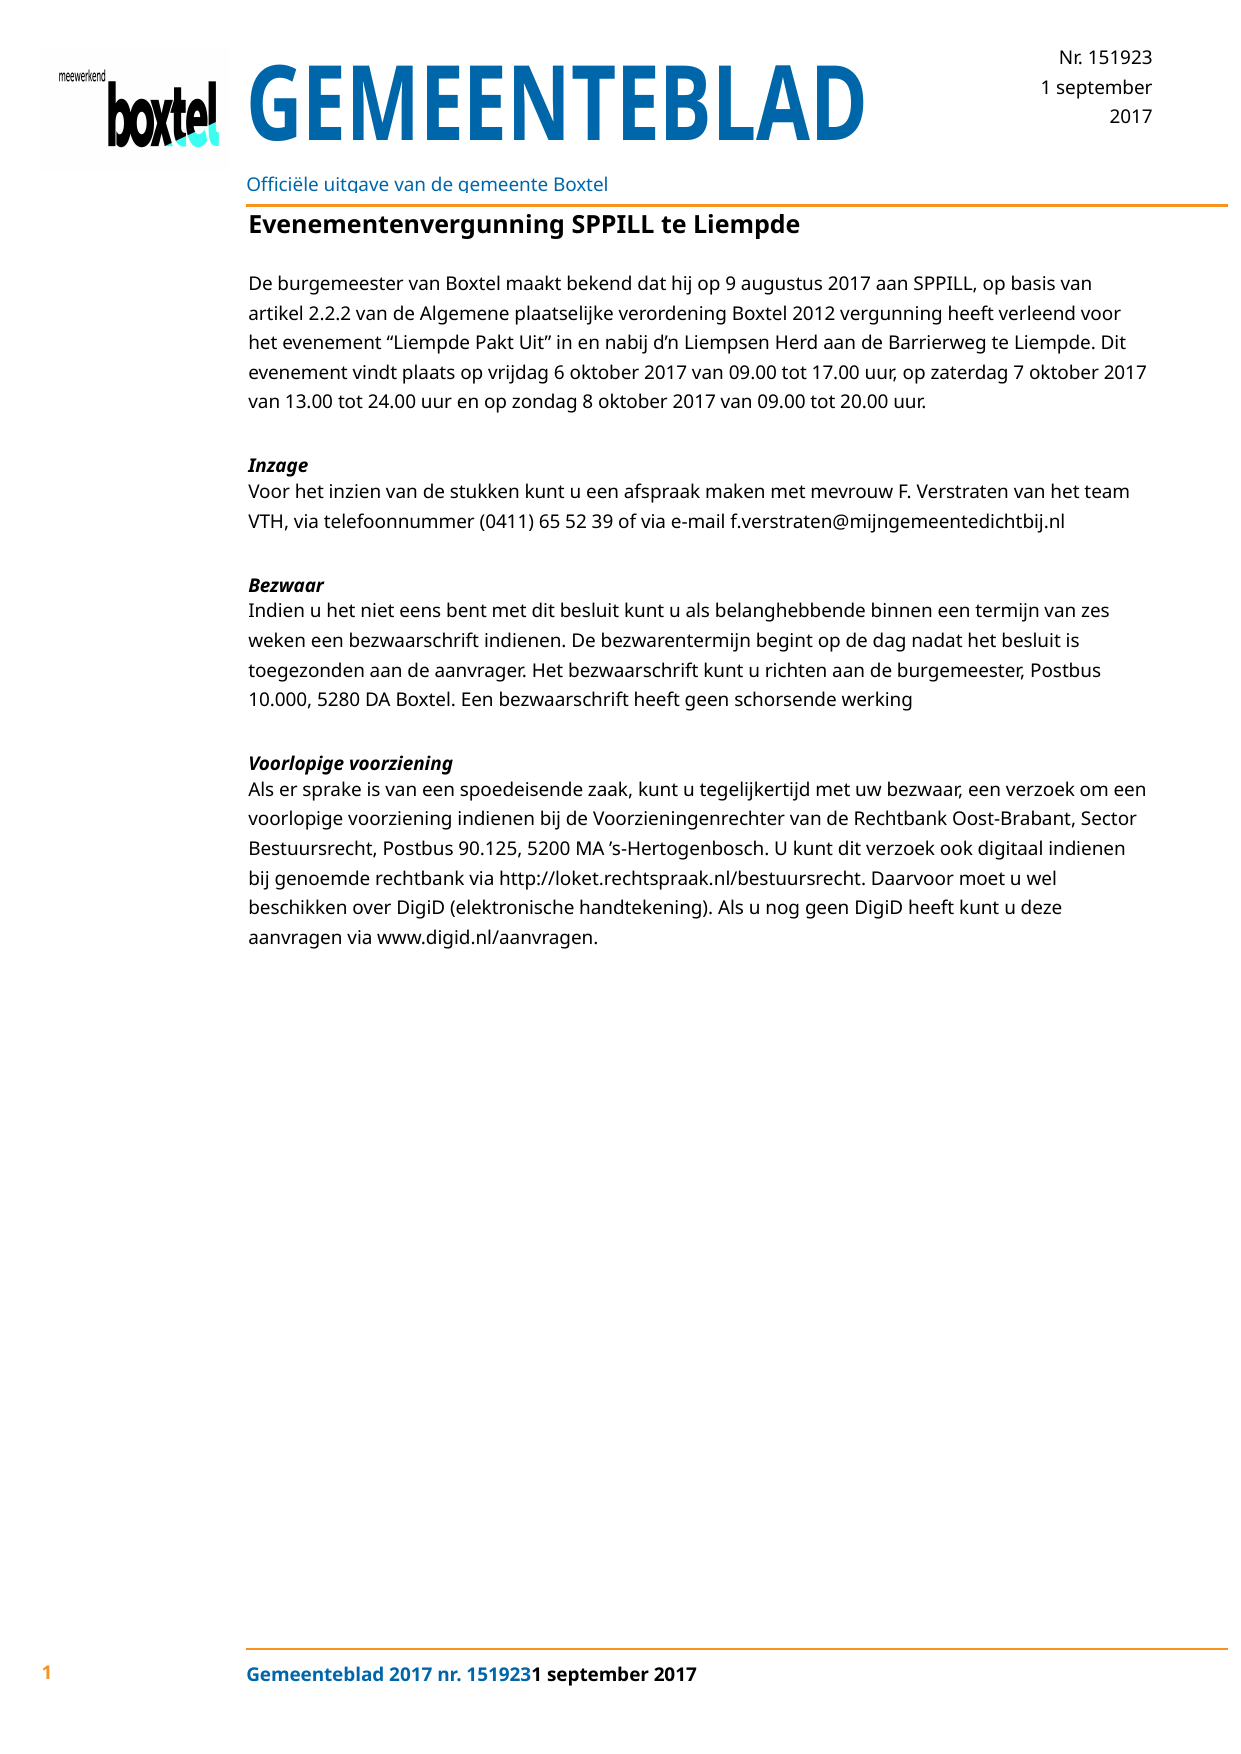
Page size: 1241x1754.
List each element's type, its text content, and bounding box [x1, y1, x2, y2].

text Voor het inzien van de stukken kunt u een afspraak maken met mevrouw F. Verstraten van het team VTH, via telefoonnummer (0411) 65 52 39 of via e-mail f.verstraten@mijngemeentedichtbij.nl [248, 478, 1152, 534]
text Evenementenvergunning SPPILL te Liempde [248, 207, 1152, 241]
text Als er sprake is van een spoedeisende zaak, kunt u tegelijkertijd met uw bezwaar, een verzoek om een voorlopige voorziening indienen bij de Voorzieningenrechter van de Rechtbank Oost-Brabant, Sector Bestuursrecht, Postbus 90.125, 5200 MA ’s-Hertogenbosch. U kunt dit verzoek ook digitaal indienen bij genoemde rechtbank via http://loket.rechtspraak.nl/bestuursrecht. Daarvoor moet u wel beschikken over DigiD (elektronische handtekening). Als u nog geen DigiD heeft kunt u deze aanvragen via www.digid.nl/aanvragen. [248, 776, 1152, 950]
text Voorlopige voorziening [248, 750, 1152, 776]
text Bezwaar [248, 572, 1152, 598]
text Indien u het niet eens bent met dit besluit kunt u als belanghebbende binnen een termijn van zes weken een bezwaarschrift indienen. De bezwarentermijn begint op de dag nadat het besluit is toegezonden aan de aanvrager. Het bezwaarschrift kunt u richten aan de burgemeester, Postbus 10.000, 5280 DA Boxtel. Een bezwaarschrift heeft geen schorsende werking [248, 598, 1152, 712]
picture [41, 47, 231, 172]
text De burgemeester van Boxtel maakt bekend dat hij op 9 augustus 2017 aan SPPILL, op basis van artikel 2.2.2 van de Algemene plaatselijke verordening Boxtel 2012 vergunning heeft verleend voor het evenement “Liempde Pakt Uit” in en nabij d’n Liempsen Herd aan de Barrierweg te Liempde. Dit evenement vindt plaats op vrijdag 6 oktober 2017 van 09.00 tot 17.00 uur, op zaterdag 7 oktober 2017 van 13.00 tot 24.00 uur en op zondag 8 oktober 2017 van 09.00 tot 20.00 uur. [248, 270, 1152, 414]
text Inzage [248, 453, 1152, 478]
